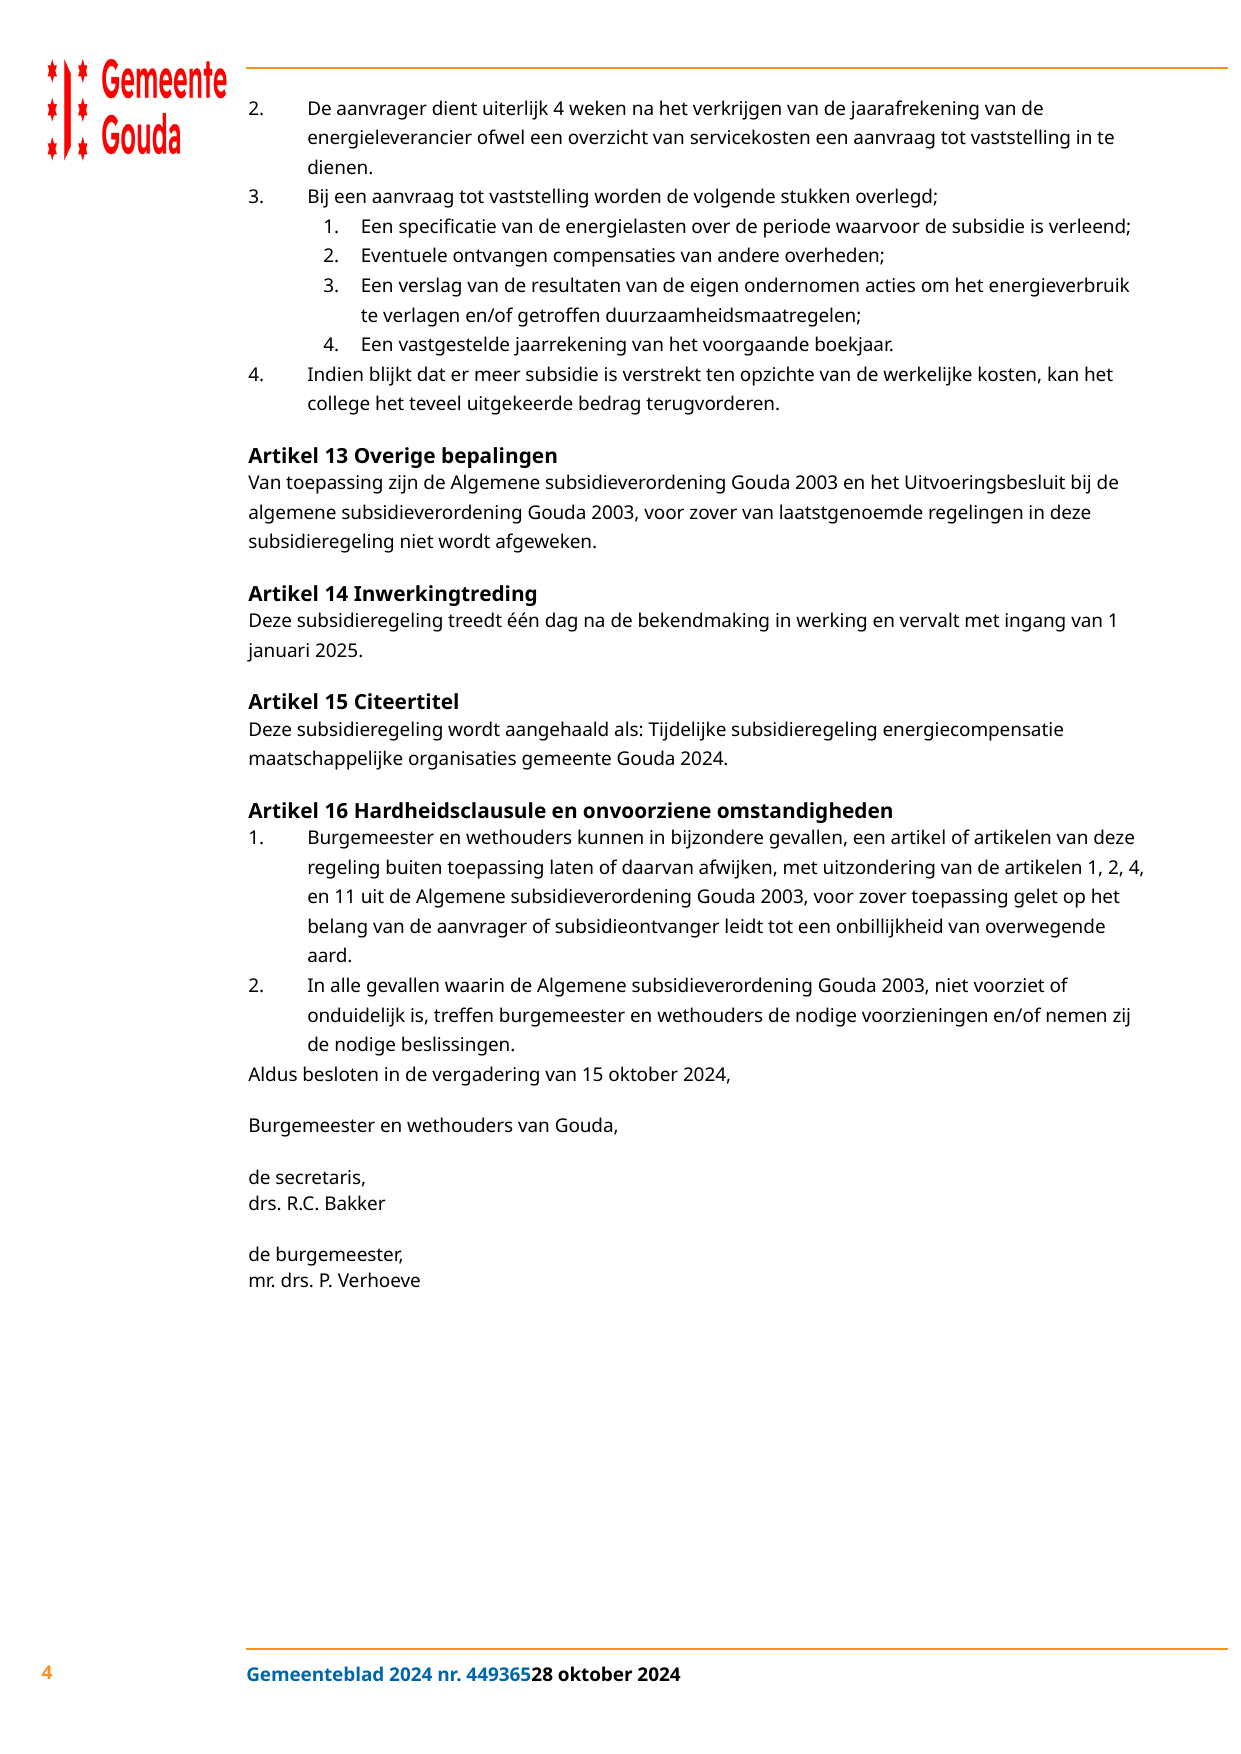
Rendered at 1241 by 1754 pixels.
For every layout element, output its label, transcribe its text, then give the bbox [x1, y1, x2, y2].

list Een verslag van de resultaten van de eigen ondernomen acties om het energieverbruik te verlagen en/of getroffen duurzaamheidsmaatregelen; [323, 272, 1152, 328]
text Artikel 15 Citeertitel [248, 687, 1152, 716]
text Artikel 16 Hardheidsclausule en onvoorziene omstandigheden [248, 796, 1152, 824]
text Artikel 13 Overige bepalingen [248, 441, 1152, 469]
text Deze subsidieregeling wordt aangehaald als: Tijdelijke subsidieregeling energiecompensatie maatschappelijke organisaties gemeente Gouda 2024. [248, 716, 1152, 771]
list Indien blijkt dat er meer subsidie is verstrekt ten opzichte van de werkelijke kosten, kan het college het teveel uitgekeerde bedrag terugvorderen. [248, 361, 1152, 416]
list In alle gevallen waarin de Algemene subsidieverordening Gouda 2003, niet voorziet of onduidelijk is, treffen burgemeester en wethouders de nodige voorzieningen en/of nemen zij de nodige beslissingen. [248, 972, 1152, 1057]
text Burgemeester en wethouders van Gouda, [248, 1112, 1152, 1138]
text mr. drs. P. Verhoeve [248, 1267, 1152, 1293]
text drs. R.C. Bakker [248, 1190, 1152, 1215]
text de burgemeester, [248, 1241, 1152, 1267]
text Van toepassing zijn de Algemene subsidieverordening Gouda 2003 en het Uitvoeringsbesluit bij de algemene subsidieverordening Gouda 2003, voor zover van laatstgenoemde regelingen in deze subsidieregeling niet wordt afgeweken. [248, 469, 1152, 554]
list Bij een aanvraag tot vaststelling worden de volgende stukken overlegd; [248, 183, 1152, 209]
picture [41, 47, 231, 172]
text de secretaris, [248, 1164, 1152, 1190]
list Burgemeester en wethouders kunnen in bijzondere gevallen, een artikel of artikelen van deze regeling buiten toepassing laten of daarvan afwijken, met uitzondering van de artikelen 1, 2, 4, en 11 uit de Algemene subsidieverordening Gouda 2003, voor zover toepassing gelet op het belang van de aanvrager of subsidieontvanger leidt tot een onbillijkheid van overwegende aard. [248, 824, 1152, 968]
list Eventuele ontvangen compensaties van andere overheden; [323, 243, 1152, 268]
list Een specificatie van de energielasten over de periode waarvoor de subsidie is verleend; [323, 213, 1152, 239]
list Een vastgestelde jaarrekening van het voorgaande boekjaar. [323, 331, 1152, 357]
text Artikel 14 Inwerkingtreding [248, 579, 1152, 607]
list De aanvrager dient uiterlijk 4 weken na het verkrijgen van de jaarafrekening van de energieleverancier ofwel een overzicht van servicekosten een aanvraag tot vaststelling in te dienen. [248, 95, 1152, 180]
text Deze subsidieregeling treedt één dag na de bekendmaking in werking en vervalt met ingang van 1 januari 2025. [248, 607, 1152, 663]
text Aldus besloten in de vergadering van 15 oktober 2024, [248, 1061, 1152, 1087]
